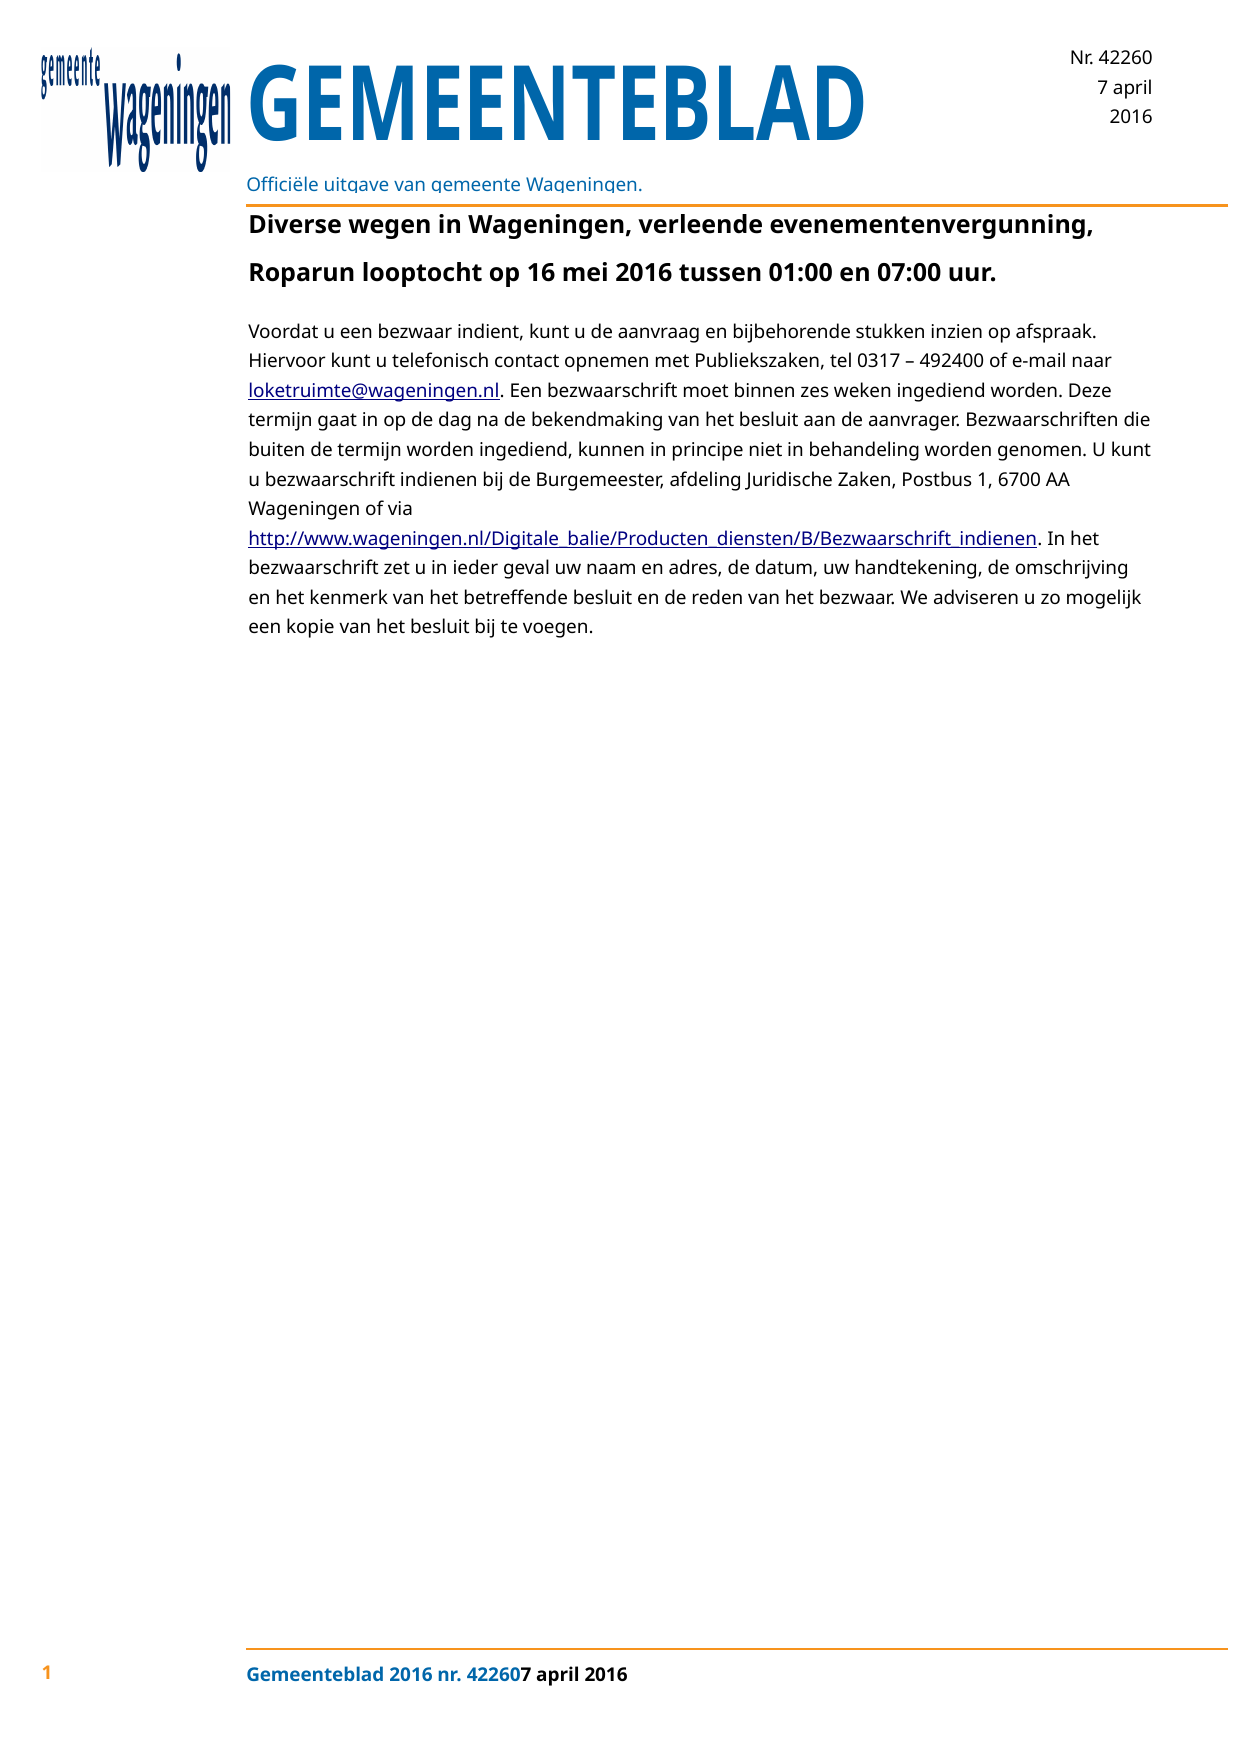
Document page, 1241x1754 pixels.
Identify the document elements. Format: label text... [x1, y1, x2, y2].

text Diverse wegen in Wageningen, verleende evenementenvergunning, Roparun looptocht op 16 mei 2016 tussen 01:00 en 07:00 uur. [248, 207, 1152, 288]
picture [41, 47, 231, 172]
text Voordat u een bezwaar indient, kunt u de aanvraag en bijbehorende stukken inzien op afspraak. Hiervoor kunt u telefonisch contact opnemen met Publiekszaken, tel 0317 – 492400 of e-mail naar loketruimte@wageningen.nl. Een bezwaarschrift moet binnen zes weken ingediend worden. Deze termijn gaat in op de dag na de bekendmaking van het besluit aan de aanvrager. Bezwaarschriften die buiten de termijn worden ingediend, kunnen in principe niet in behandeling worden genomen. U kunt u bezwaarschrift indienen bij de Burgemeester, afdeling Juridische Zaken, Postbus 1, 6700 AA Wageningen of via http://www.wageningen.nl/Digitale_balie/Producten_diensten/B/Bezwaarschrift_indienen. In het bezwaarschrift zet u in ieder geval uw naam en adres, de datum, uw handtekening, de omschrijving en het kenmerk van het betreffende besluit en de reden van het bezwaar. We adviseren u zo mogelijk een kopie van het besluit bij te voegen. [248, 318, 1152, 639]
